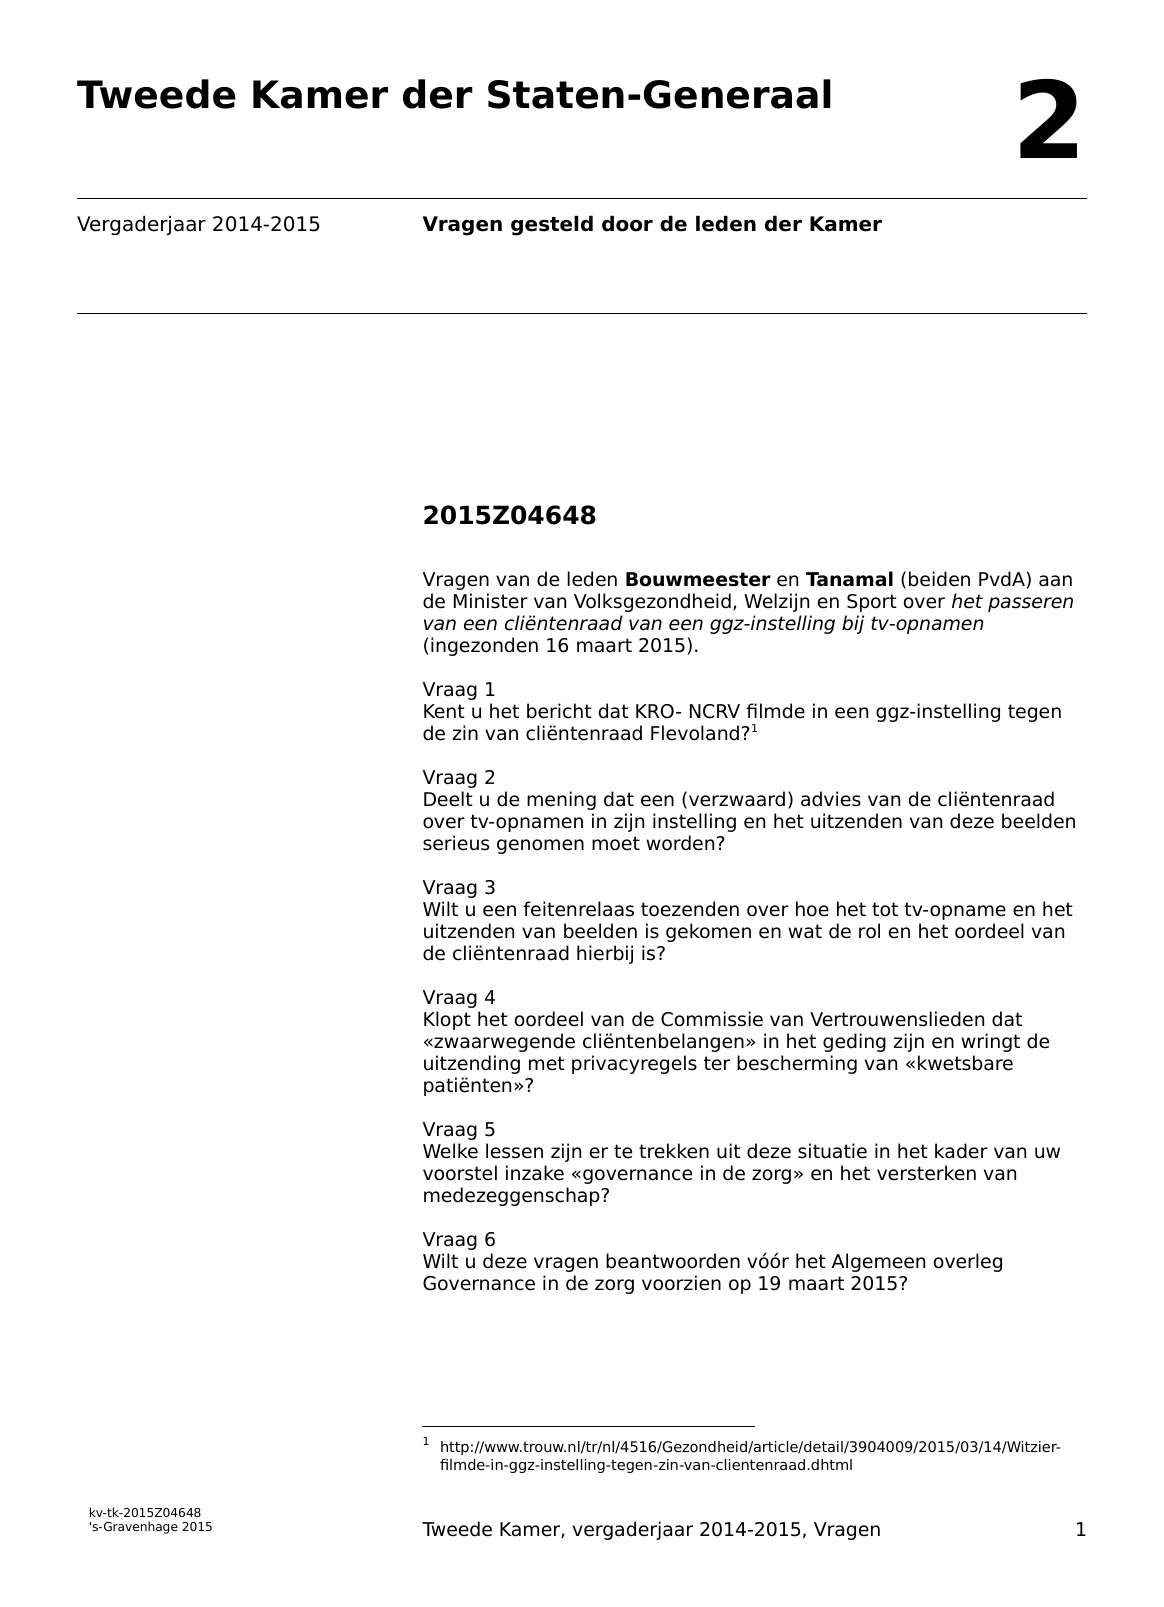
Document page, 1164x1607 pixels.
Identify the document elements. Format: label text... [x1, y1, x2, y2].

text Deelt u de mening dat een (verzwaard) advies van de cliëntenraad over tv-opnamen in zijn instelling en het uitzenden van deze beelden serieus genomen moet worden? [422, 789, 1087, 855]
text Welke lessen zijn er te trekken uit deze situatie in het kader van uw voorstel inzake «governance in de zorg» en het versterken van medezeggenschap? [422, 1141, 1087, 1207]
text kv-tk-2015Z04648 [88, 1506, 323, 1520]
text Vraag 2 [422, 767, 1087, 789]
text Kent u het bericht dat KRO- NCRV filmde in een ggz-instelling tegen de zin van cliëntenraad Flevoland? [422, 701, 1087, 745]
text http://www.trouw.nl/tr/nl/4516/Gezondheid/article/detail/3904009/2015/03/14/Witzier-filmde-in-ggz-instelling-tegen-zin-van-clientenraad.dhtml [422, 1435, 1087, 1474]
table_header 2 [886, 59, 1087, 198]
text Vraag 4 [422, 987, 1087, 1009]
text 's-Gravenhage 2015 [88, 1520, 323, 1534]
text Vragen van de leden Bouwmeester en Tanamal (beiden PvdA) aan de Minister van Volksgezondheid, Welzijn en Sport over het passeren van een cliëntenraad van een ggz-instelling bij tv-opnamen (ingezonden 16 maart 2015). [422, 569, 1087, 657]
text Vraag 3 [422, 877, 1087, 899]
text 2015Z04648 [422, 501, 1087, 531]
table_cell Vergaderjaar 2014-2015 [77, 199, 422, 313]
table_header Tweede Kamer der Staten-Generaal [77, 59, 886, 198]
text Wilt u deze vragen beantwoorden vóór het Algemeen overleg Governance in de zorg voorzien op 19 maart 2015? [422, 1251, 1087, 1295]
text Vraag 1 [422, 679, 1087, 701]
text Vraag 5 [422, 1119, 1087, 1141]
text Klopt het oordeel van de Commissie van Vertrouwenslieden dat «zwaarwegende cliëntenbelangen» in het geding zijn en wringt de uitzending met privacyregels ter bescherming van «kwetsbare patiënten»? [422, 1009, 1087, 1097]
text Wilt u een feitenrelaas toezenden over hoe het tot tv-opname en het uitzenden van beelden is gekomen en wat de rol en het oordeel van de cliëntenraad hierbij is? [422, 899, 1087, 965]
table_cell Vragen gesteld door de leden der Kamer [422, 199, 1087, 313]
text Vraag 6 [422, 1229, 1087, 1251]
